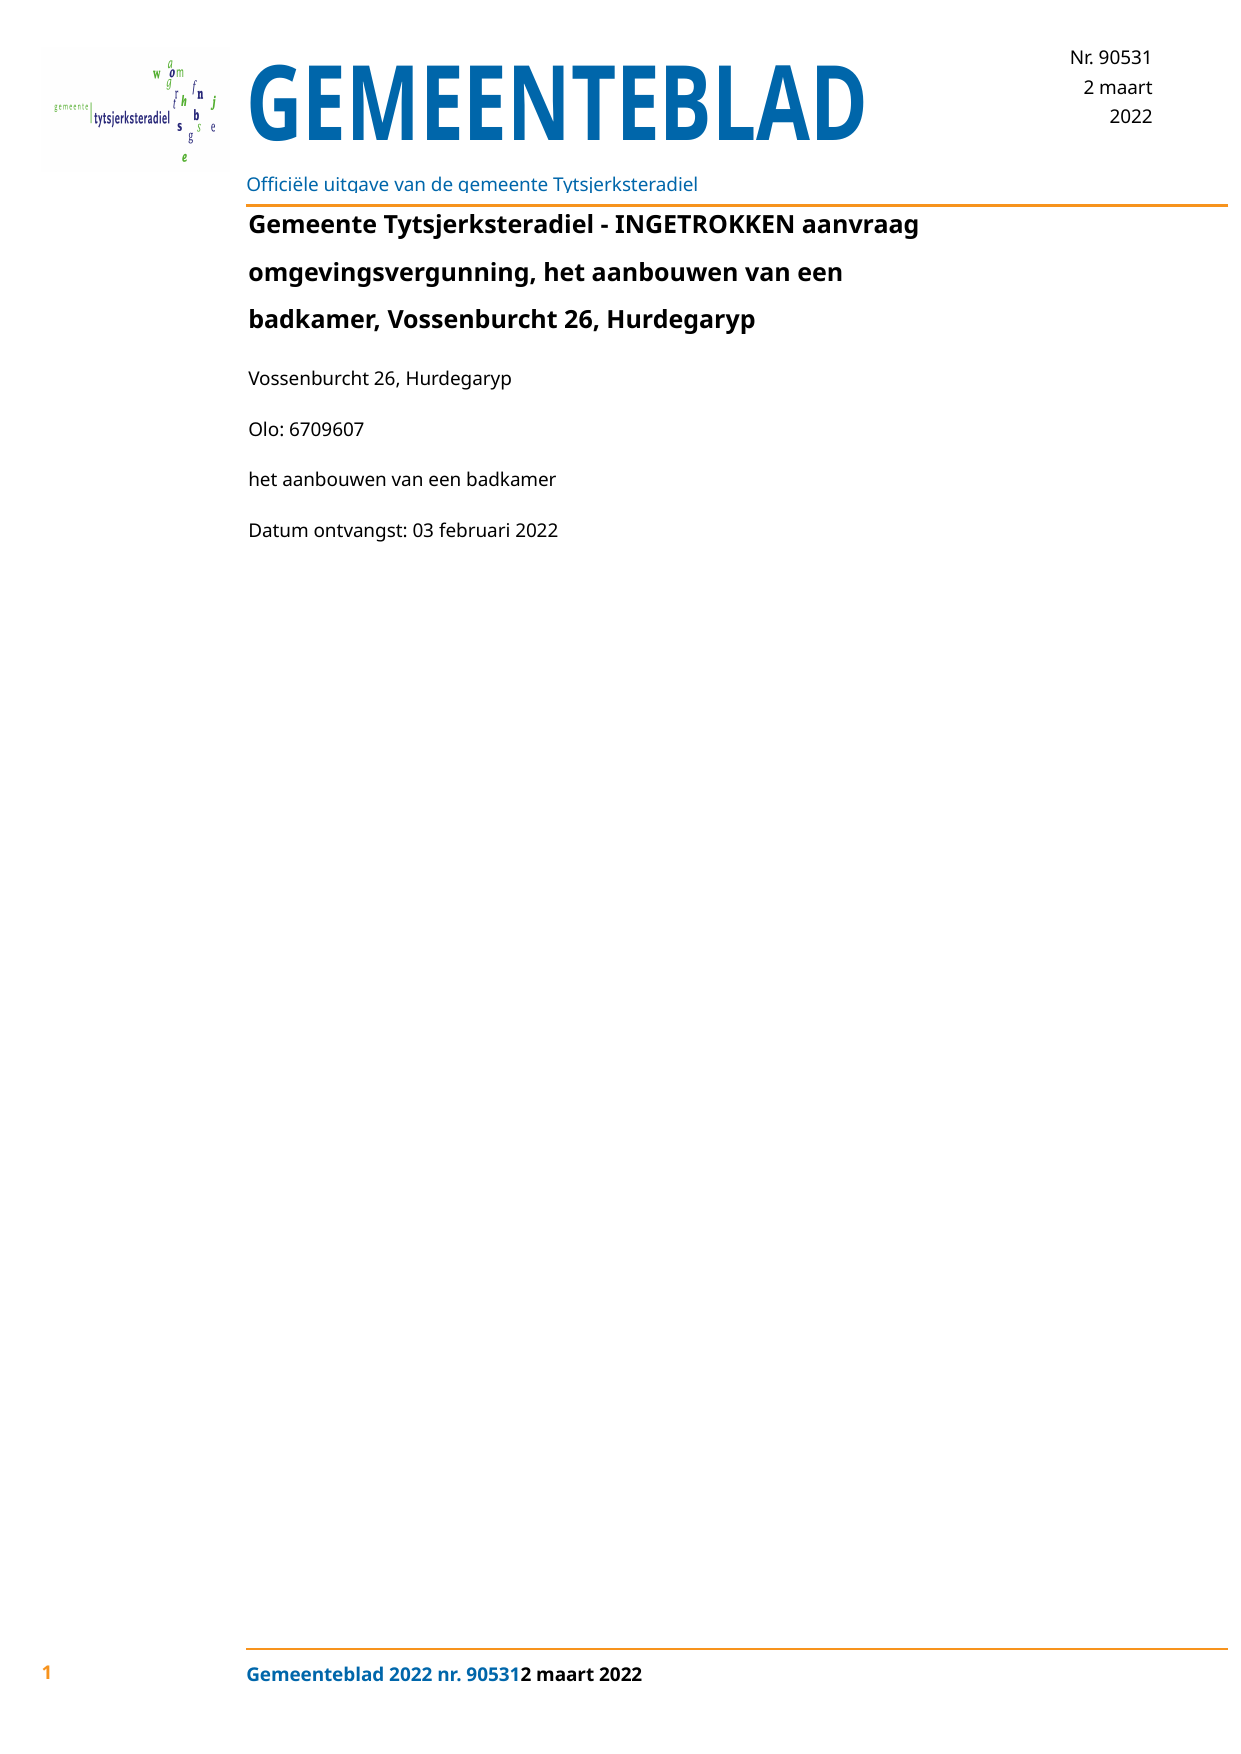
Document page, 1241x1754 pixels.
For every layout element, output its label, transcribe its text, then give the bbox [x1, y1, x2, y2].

text Olo: 6709607 [248, 416, 1152, 442]
text Gemeente Tytsjerksteradiel - INGETROKKEN aanvraag omgevingsvergunning, het aanbouwen van een badkamer, Vossenburcht 26, Hurdegaryp [248, 207, 1152, 336]
picture [41, 47, 231, 172]
text Vossenburcht 26, Hurdegaryp [248, 366, 1152, 391]
text het aanbouwen van een badkamer [248, 466, 1152, 492]
text Datum ontvangst: 03 februari 2022 [248, 517, 1152, 542]
